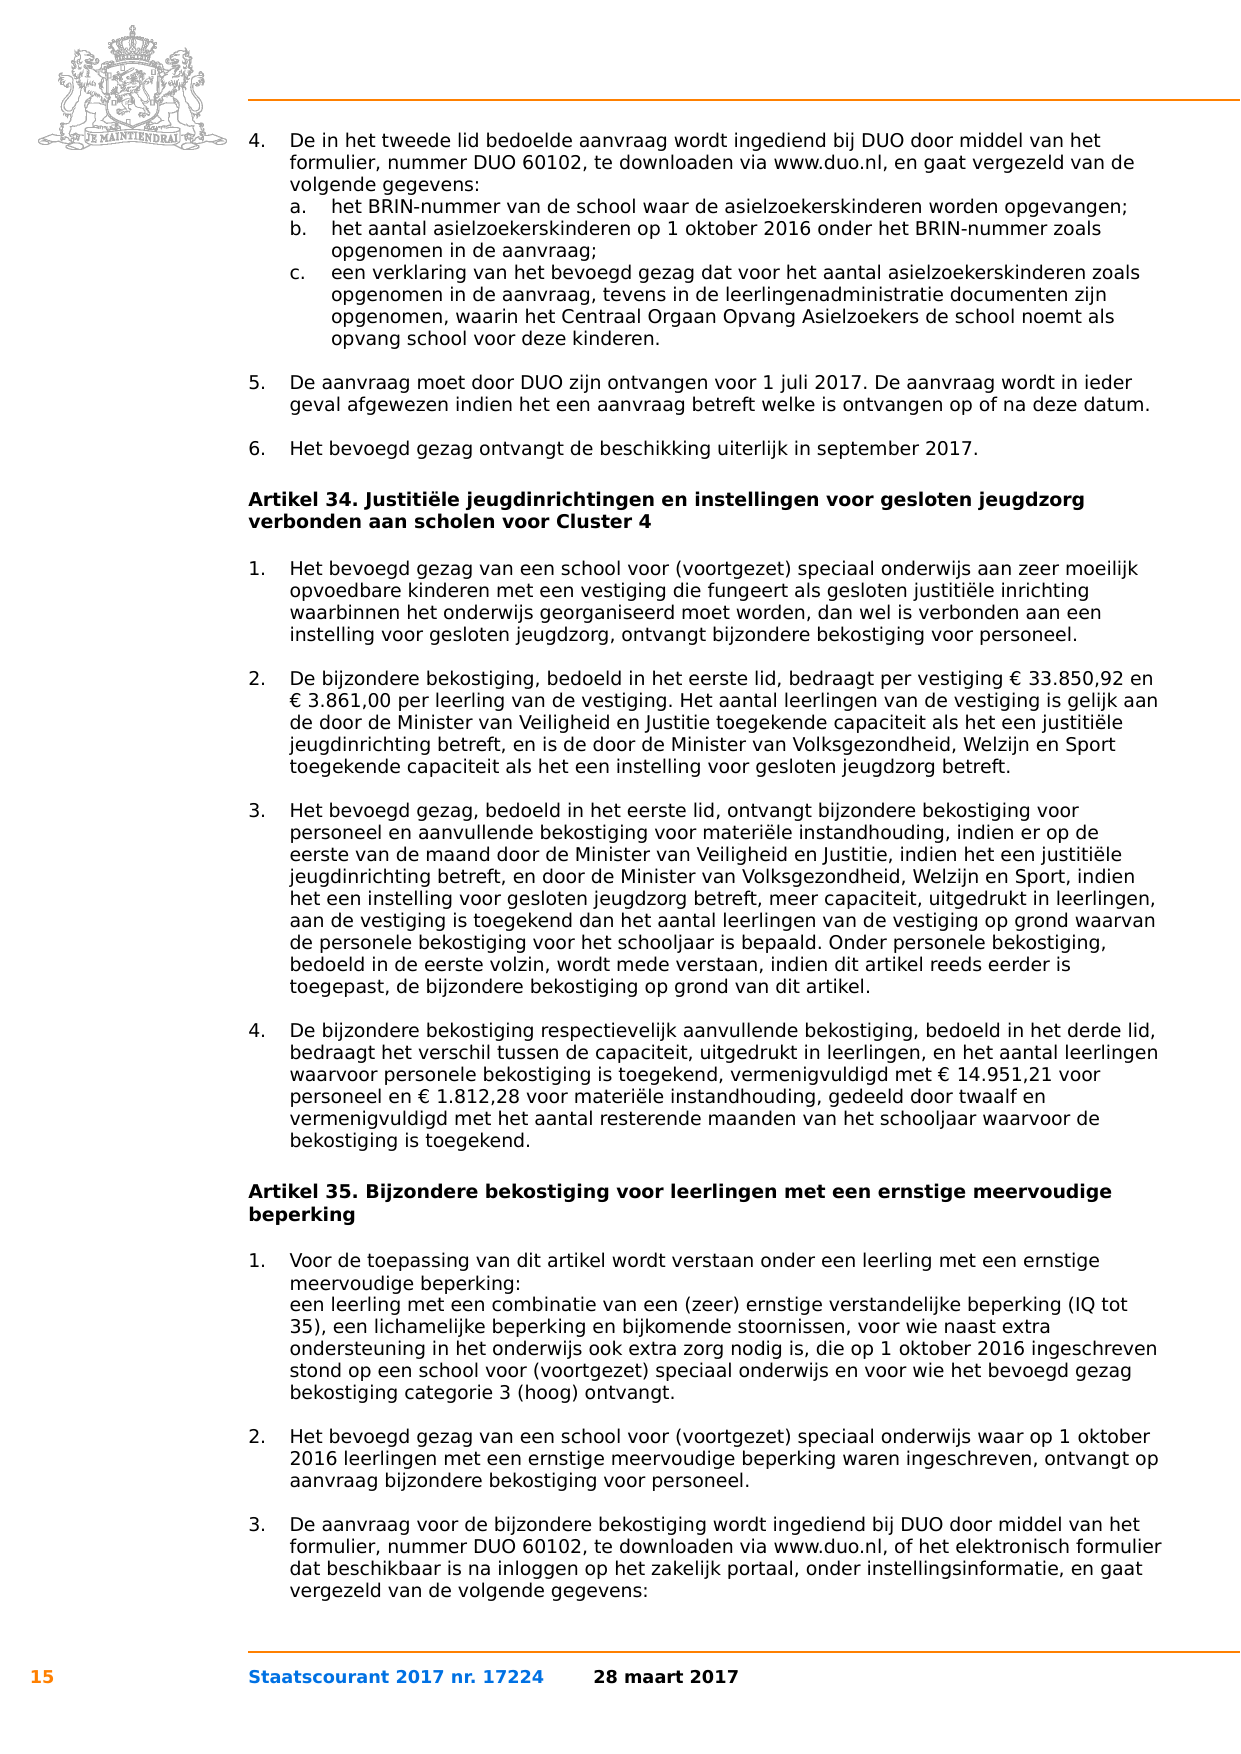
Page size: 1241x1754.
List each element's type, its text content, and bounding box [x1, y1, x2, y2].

text 6. Het bevoegd gezag ontvangt de beschikking uiterlijk in september 2017. [248, 437, 1163, 459]
text 3. Het bevoegd gezag, bedoeld in het eerste lid, ontvangt bijzondere bekostiging voor personeel en aanvullende bekostiging voor materiële instandhouding, indien er op de eerste van de maand door de Minister van Veiligheid en Justitie, indien het een justitiële jeugdinrichting betreft, en door de Minister van Volksgezondheid, Welzijn en Sport, indien het een instelling voor gesloten jeugdzorg betreft, meer capaciteit, uitgedrukt in leerlingen, aan de vestiging is toegekend dan het aantal leerlingen van de vestiging op grond waarvan de personele bekostiging voor het schooljaar is bepaald. Onder personele bekostiging, bedoeld in de eerste volzin, wordt mede verstaan, indien dit artikel reeds eerder is toegepast, de bijzondere bekostiging op grond van dit artikel. [248, 800, 1163, 998]
text a. het BRIN-nummer van de school waar de asielzoekerskinderen worden opgevangen; [289, 196, 1163, 218]
picture [38, 25, 227, 150]
text 5. De aanvraag moet door DUO zijn ontvangen voor 1 juli 2017. De aanvraag wordt in ieder geval afgewezen indien het een aanvraag betreft welke is ontvangen op of na deze datum. [248, 372, 1163, 416]
text een leerling met een combinatie van een (zeer) ernstige verstandelijke beperking (IQ tot 35), een lichamelijke beperking en bijkomende stoornissen, voor wie naast extra ondersteuning in het onderwijs ook extra zorg nodig is, die op 1 oktober 2016 ingeschreven stond op een school voor (voortgezet) speciaal onderwijs en voor wie het bevoegd gezag bekostiging categorie 3 (hoog) ontvangt. [289, 1294, 1163, 1404]
subtitle Artikel 35. Bijzondere bekostiging voor leerlingen met een ernstige meervoudige beperking [248, 1181, 1163, 1225]
text 1. Het bevoegd gezag van een school voor (voortgezet) speciaal onderwijs aan zeer moeilijk opvoedbare kinderen met een vestiging die fungeert als gesloten justitiële inrichting waarbinnen het onderwijs georganiseerd moet worden, dan wel is verbonden aan een instelling voor gesloten jeugdzorg, ontvangt bijzondere bekostiging voor personeel. [248, 558, 1163, 646]
text c. een verklaring van het bevoegd gezag dat voor het aantal asielzoekerskinderen zoals opgenomen in de aanvraag, tevens in de leerlingenadministratie documenten zijn opgenomen, waarin het Centraal Orgaan Opvang Asielzoekers de school noemt als opvang school voor deze kinderen. [289, 262, 1163, 350]
text 3. De aanvraag voor de bijzondere bekostiging wordt ingediend bij DUO door middel van het formulier, nummer DUO 60102, te downloaden via www.duo.nl, of het elektronisch formulier dat beschikbaar is na inloggen op het zakelijk portaal, onder instellingsinformatie, en gaat vergezeld van de volgende gegevens: [248, 1514, 1163, 1602]
text 4. De bijzondere bekostiging respectievelijk aanvullende bekostiging, bedoeld in het derde lid, bedraagt het verschil tussen de capaciteit, uitgedrukt in leerlingen, en het aantal leerlingen waarvoor personele bekostiging is toegekend, vermenigvuldigd met € 14.951,21 voor personeel en € 1.812,28 voor materiële instandhouding, gedeeld door twaalf en vermenigvuldigd met het aantal resterende maanden van het schooljaar waarvoor de bekostiging is toegekend. [248, 1019, 1163, 1151]
text 2. Het bevoegd gezag van een school voor (voortgezet) speciaal onderwijs waar op 1 oktober 2016 leerlingen met een ernstige meervoudige beperking waren ingeschreven, ontvangt op aanvraag bijzondere bekostiging voor personeel. [248, 1426, 1163, 1492]
subtitle Artikel 34. Justitiële jeugdinrichtingen en instellingen voor gesloten jeugdzorg verbonden aan scholen voor Cluster 4 [248, 489, 1163, 533]
text 1. Voor de toepassing van dit artikel wordt verstaan onder een leerling met een ernstige meervoudige beperking: [248, 1250, 1163, 1294]
text 4. De in het tweede lid bedoelde aanvraag wordt ingediend bij DUO door middel van het formulier, nummer DUO 60102, te downloaden via www.duo.nl, en gaat vergezeld van de volgende gegevens: [248, 130, 1163, 196]
text b. het aantal asielzoekerskinderen op 1 oktober 2016 onder het BRIN-nummer zoals opgenomen in de aanvraag; [289, 218, 1163, 262]
text 2. De bijzondere bekostiging, bedoeld in het eerste lid, bedraagt per vestiging € 33.850,92 en € 3.861,00 per leerling van de vestiging. Het aantal leerlingen van de vestiging is gelijk aan de door de Minister van Veiligheid en Justitie toegekende capaciteit als het een justitiële jeugdinrichting betreft, en is de door de Minister van Volksgezondheid, Welzijn en Sport toegekende capaciteit als het een instelling voor gesloten jeugdzorg betreft. [248, 668, 1163, 778]
